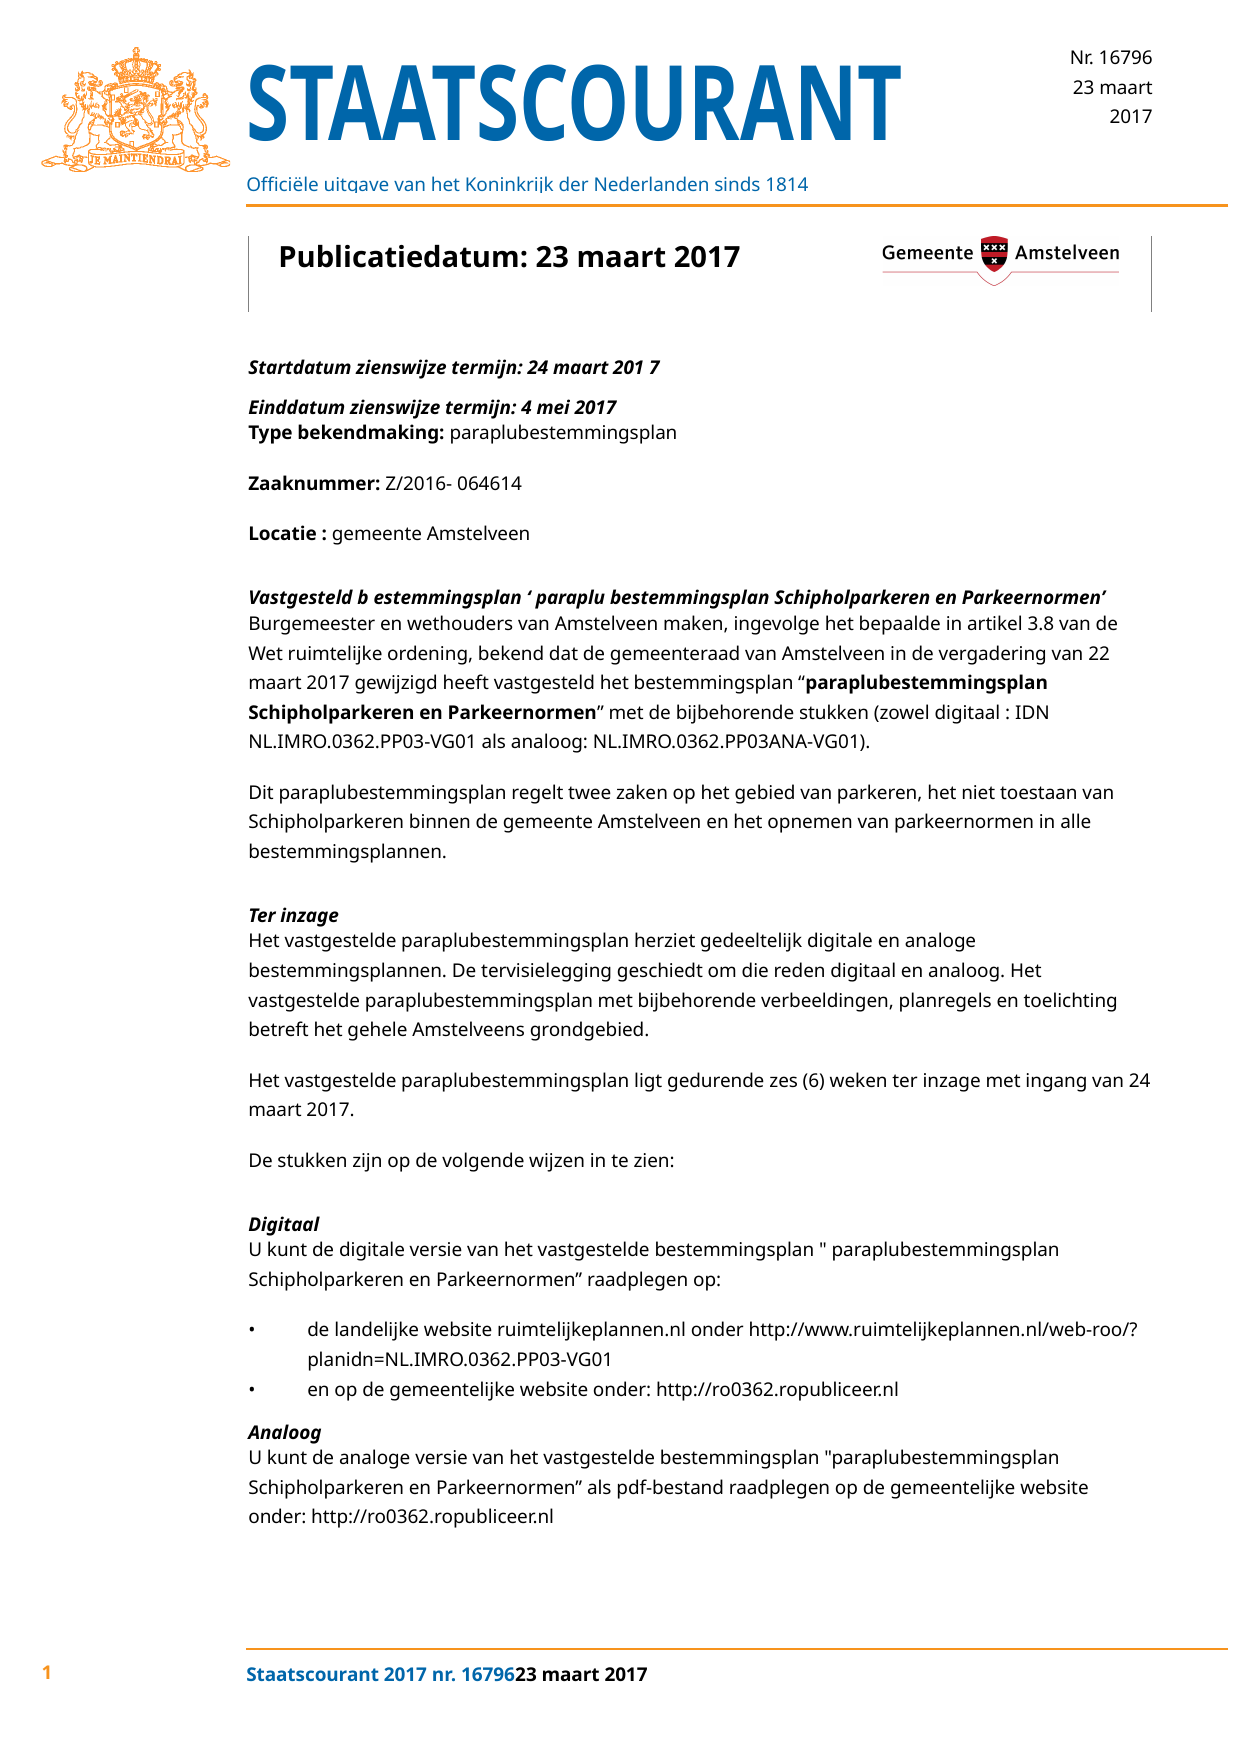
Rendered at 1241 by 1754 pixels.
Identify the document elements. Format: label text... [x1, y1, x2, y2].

text Ter inzage [248, 902, 1152, 928]
picture [882, 236, 1119, 286]
text Dit paraplubestemmingsplan regelt twee zaken op het gebied van parkeren, het niet toestaan van Schipholparkeren binnen de gemeente Amstelveen en het opnemen van parkeernormen in alle bestemmingsplannen. [248, 779, 1152, 864]
text Digitaal [248, 1211, 1152, 1237]
table_header Publicatiedatum: 23 maart 2017 [249, 236, 850, 312]
text Het vastgestelde paraplubestemmingsplan herziet gedeeltelijk digitale en analoge bestemmingsplannen. De tervisielegging geschiedt om die reden digitaal en analoog. Het vastgestelde paraplubestemmingsplan met bijbehorende verbeeldingen, planregels en toelichting betreft het gehele Amstelveens grondgebied. [248, 928, 1152, 1042]
text Zaaknummer: Z/2016- 064614 [248, 470, 1152, 496]
picture [41, 47, 231, 172]
text U kunt de analoge versie van het vastgestelde bestemmingsplan "paraplubestemmingsplan Schipholparkeren en Parkeernormen” als pdf-bestand raadplegen op de gemeentelijke website onder: http://ro0362.ropubliceer.nl [248, 1444, 1152, 1529]
list en op de gemeentelijke website onder: http://ro0362.ropubliceer.nl [248, 1376, 1152, 1401]
list de landelijke website ruimtelijkeplannen.nl onder http://www.ruimtelijkeplannen.nl/web-roo/?planidn=NL.IMRO.0362.PP03-VG01 [248, 1317, 1152, 1372]
text Het vastgestelde paraplubestemmingsplan ligt gedurende zes (6) weken ter inzage met ingang van 24 maart 2017. [248, 1067, 1152, 1122]
text Locatie : gemeente Amstelveen [248, 520, 1152, 546]
text De stukken zijn op de volgende wijzen in te zien: [248, 1147, 1152, 1173]
text Einddatum zienswijze termijn: 4 mei 2017 [248, 394, 1152, 419]
text Vastgesteld b estemmingsplan ‘ paraplu bestemmingsplan Schipholparkeren en Parkeernormen’ [248, 584, 1152, 610]
text Startdatum zienswijze termijn: 24 maart 201 7 [248, 354, 1152, 380]
text Analoog [248, 1419, 1152, 1444]
text Burgemeester en wethouders van Amstelveen maken, ingevolge het bepaalde in artikel 3.8 van de Wet ruimtelijke ordening, bekend dat de gemeenteraad van Amstelveen in de vergadering van 22 maart 2017 gewijzigd heeft vastgesteld het bestemmingsplan “paraplubestemmingsplan Schipholparkeren en Parkeernormen” met de bijbehorende stukken (zowel digitaal : IDN NL.IMRO.0362.PP03-VG01 als analoog: NL.IMRO.0362.PP03ANA-VG01). [248, 610, 1152, 754]
text U kunt de digitale versie van het vastgestelde bestemmingsplan " paraplubestemmingsplan Schipholparkeren en Parkeernormen” raadplegen op: [248, 1237, 1152, 1292]
table_header [850, 236, 1151, 312]
text Type bekendmaking: paraplubestemmingsplan [248, 419, 1152, 445]
